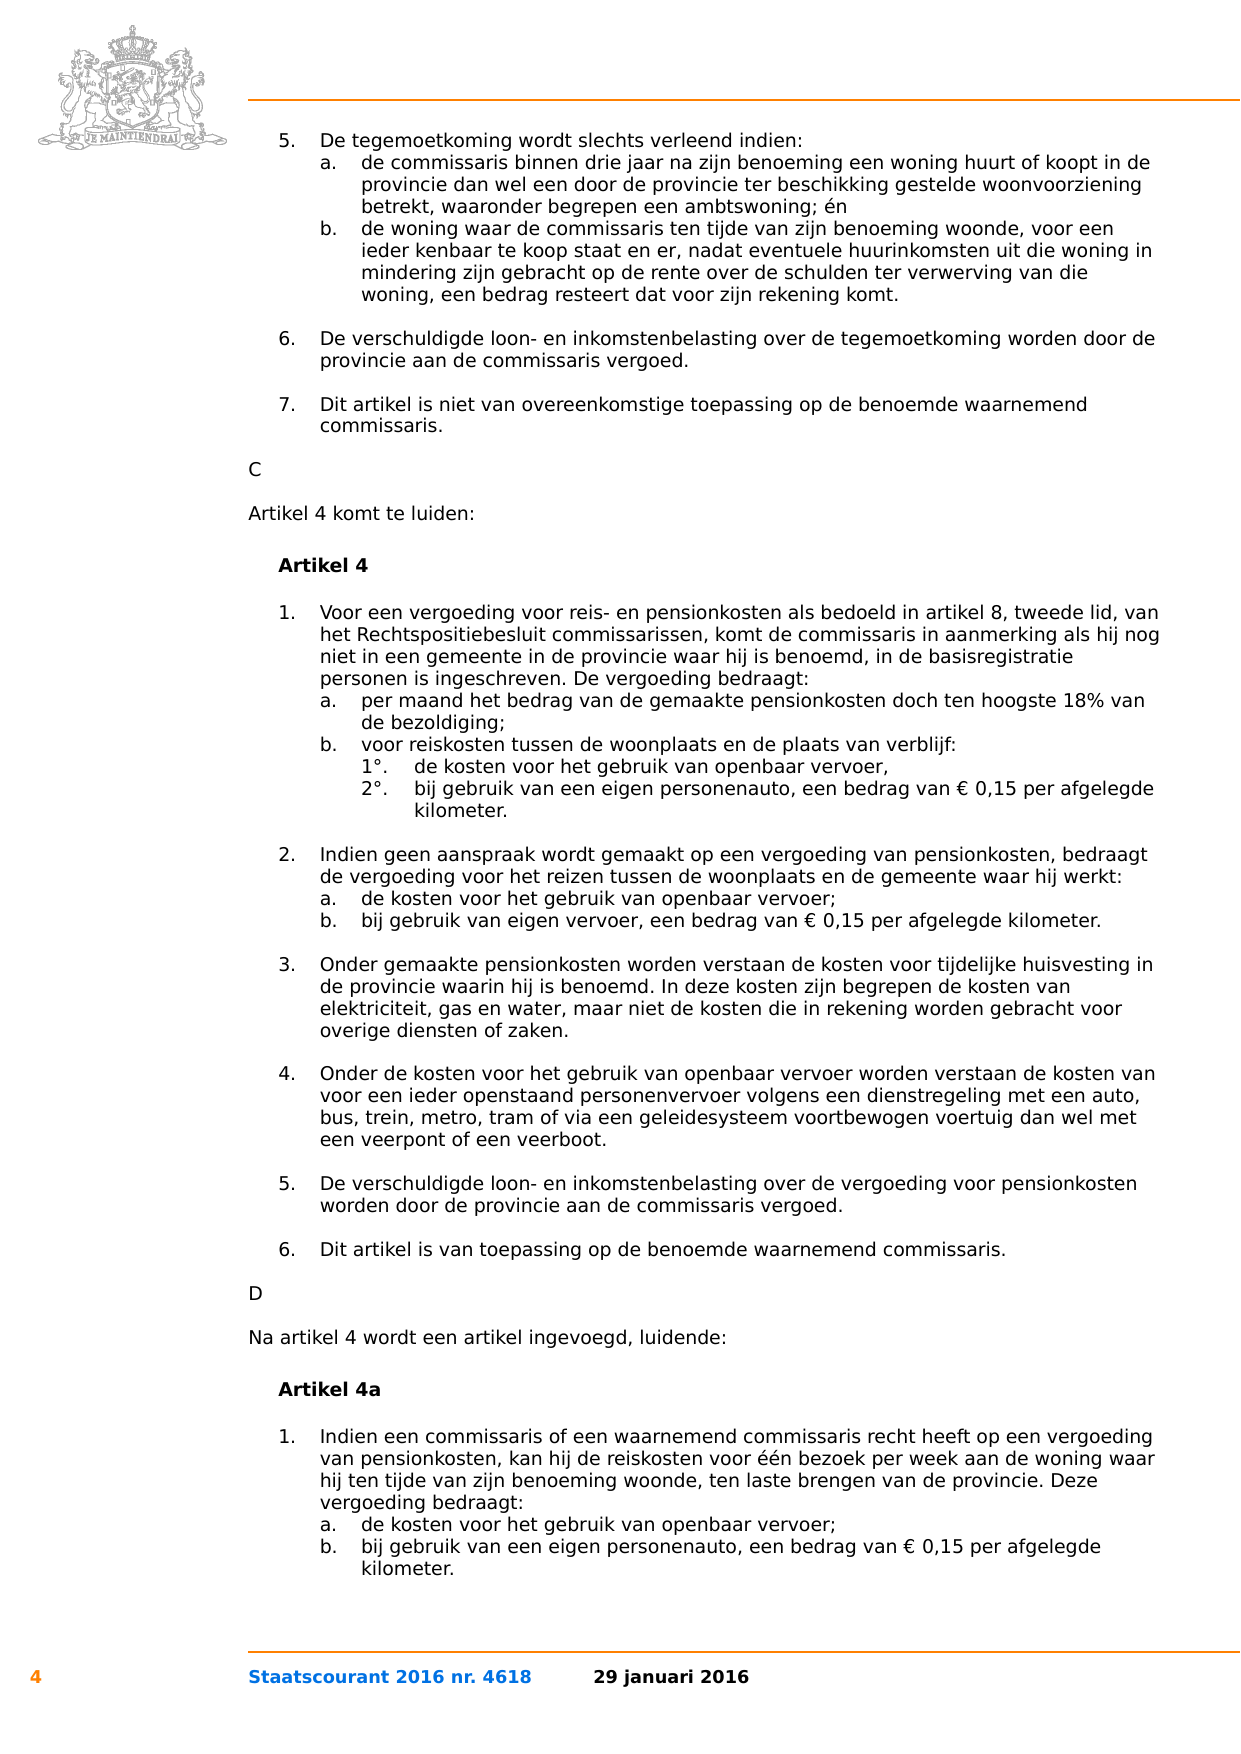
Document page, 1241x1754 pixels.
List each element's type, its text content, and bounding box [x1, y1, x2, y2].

text b. voor reiskosten tussen de woonplaats en de plaats van verblijf: [319, 734, 1163, 756]
text 5. De tegemoetkoming wordt slechts verleend indien: [278, 130, 1163, 152]
text C [248, 459, 1163, 481]
text Na artikel 4 wordt een artikel ingevoegd, luidende: [248, 1327, 1163, 1349]
text a. de kosten voor het gebruik van openbaar vervoer; [319, 1513, 1163, 1536]
text b. de woning waar de commissaris ten tijde van zijn benoeming woonde, voor een ieder kenbaar te koop staat en er, nadat eventuele huurinkomsten uit die woning in mindering zijn gebracht op de rente over de schulden ter verwerving van die woning, een bedrag resteert dat voor zijn rekening komt. [319, 218, 1163, 306]
text b. bij gebruik van eigen vervoer, een bedrag van € 0,15 per afgelegde kilometer. [319, 910, 1163, 932]
text 1°. de kosten voor het gebruik van openbaar vervoer, [361, 756, 1163, 778]
text 2. Indien geen aanspraak wordt gemaakt op een vergoeding van pensionkosten, bedraagt de vergoeding voor het reizen tussen de woonplaats en de gemeente waar hij werkt: [278, 844, 1163, 888]
text 1. Indien een commissaris of een waarnemend commissaris recht heeft op een vergoeding van pensionkosten, kan hij de reiskosten voor één bezoek per week aan de woning waar hij ten tijde van zijn benoeming woonde, ten laste brengen van de provincie. Deze vergoeding bedraagt: [278, 1426, 1163, 1513]
text Artikel 4 komt te luiden: [248, 503, 1163, 525]
text D [248, 1283, 1163, 1305]
text 7. Dit artikel is niet van overeenkomstige toepassing op de benoemde waarnemend commissaris. [278, 393, 1163, 437]
text 3. Onder gemaakte pensionkosten worden verstaan de kosten voor tijdelijke huisvesting in de provincie waarin hij is benoemd. In deze kosten zijn begrepen de kosten van elektriciteit, gas en water, maar niet de kosten die in rekening worden gebracht voor overige diensten of zaken. [278, 953, 1163, 1041]
text 2°. bij gebruik van een eigen personenauto, een bedrag van € 0,15 per afgelegde kilometer. [361, 778, 1163, 822]
text 6. Dit artikel is van toepassing op de benoemde waarnemend commissaris. [278, 1239, 1163, 1261]
text a. de commissaris binnen drie jaar na zijn benoeming een woning huurt of koopt in de provincie dan wel een door de provincie ter beschikking gestelde woonvoorziening betrekt, waaronder begrepen een ambtswoning; én [319, 152, 1163, 218]
text 5. De verschuldigde loon- en inkomstenbelasting over de vergoeding voor pensionkosten worden door de provincie aan de commissaris vergoed. [278, 1173, 1163, 1217]
text a. de kosten voor het gebruik van openbaar vervoer; [319, 888, 1163, 910]
subtitle Artikel 4a [278, 1379, 1163, 1401]
text 4. Onder de kosten voor het gebruik van openbaar vervoer worden verstaan de kosten van voor een ieder openstaand personenvervoer volgens een dienstregeling met een auto, bus, trein, metro, tram of via een geleidesysteem voortbewogen voertuig dan wel met een veerpont of een veerboot. [278, 1063, 1163, 1151]
picture [38, 25, 227, 150]
text 1. Voor een vergoeding voor reis- en pensionkosten als bedoeld in artikel 8, tweede lid, van het Rechtspositiebesluit commissarissen, komt de commissaris in aanmerking als hij nog niet in een gemeente in de provincie waar hij is benoemd, in de basisregistratie personen is ingeschreven. De vergoeding bedraagt: [278, 602, 1163, 690]
subtitle Artikel 4 [278, 555, 1163, 577]
text b. bij gebruik van een eigen personenauto, een bedrag van € 0,15 per afgelegde kilometer. [319, 1536, 1163, 1579]
text 6. De verschuldigde loon- en inkomstenbelasting over de tegemoetkoming worden door de provincie aan de commissaris vergoed. [278, 328, 1163, 372]
text a. per maand het bedrag van de gemaakte pensionkosten doch ten hoogste 18% van de bezoldiging; [319, 690, 1163, 734]
